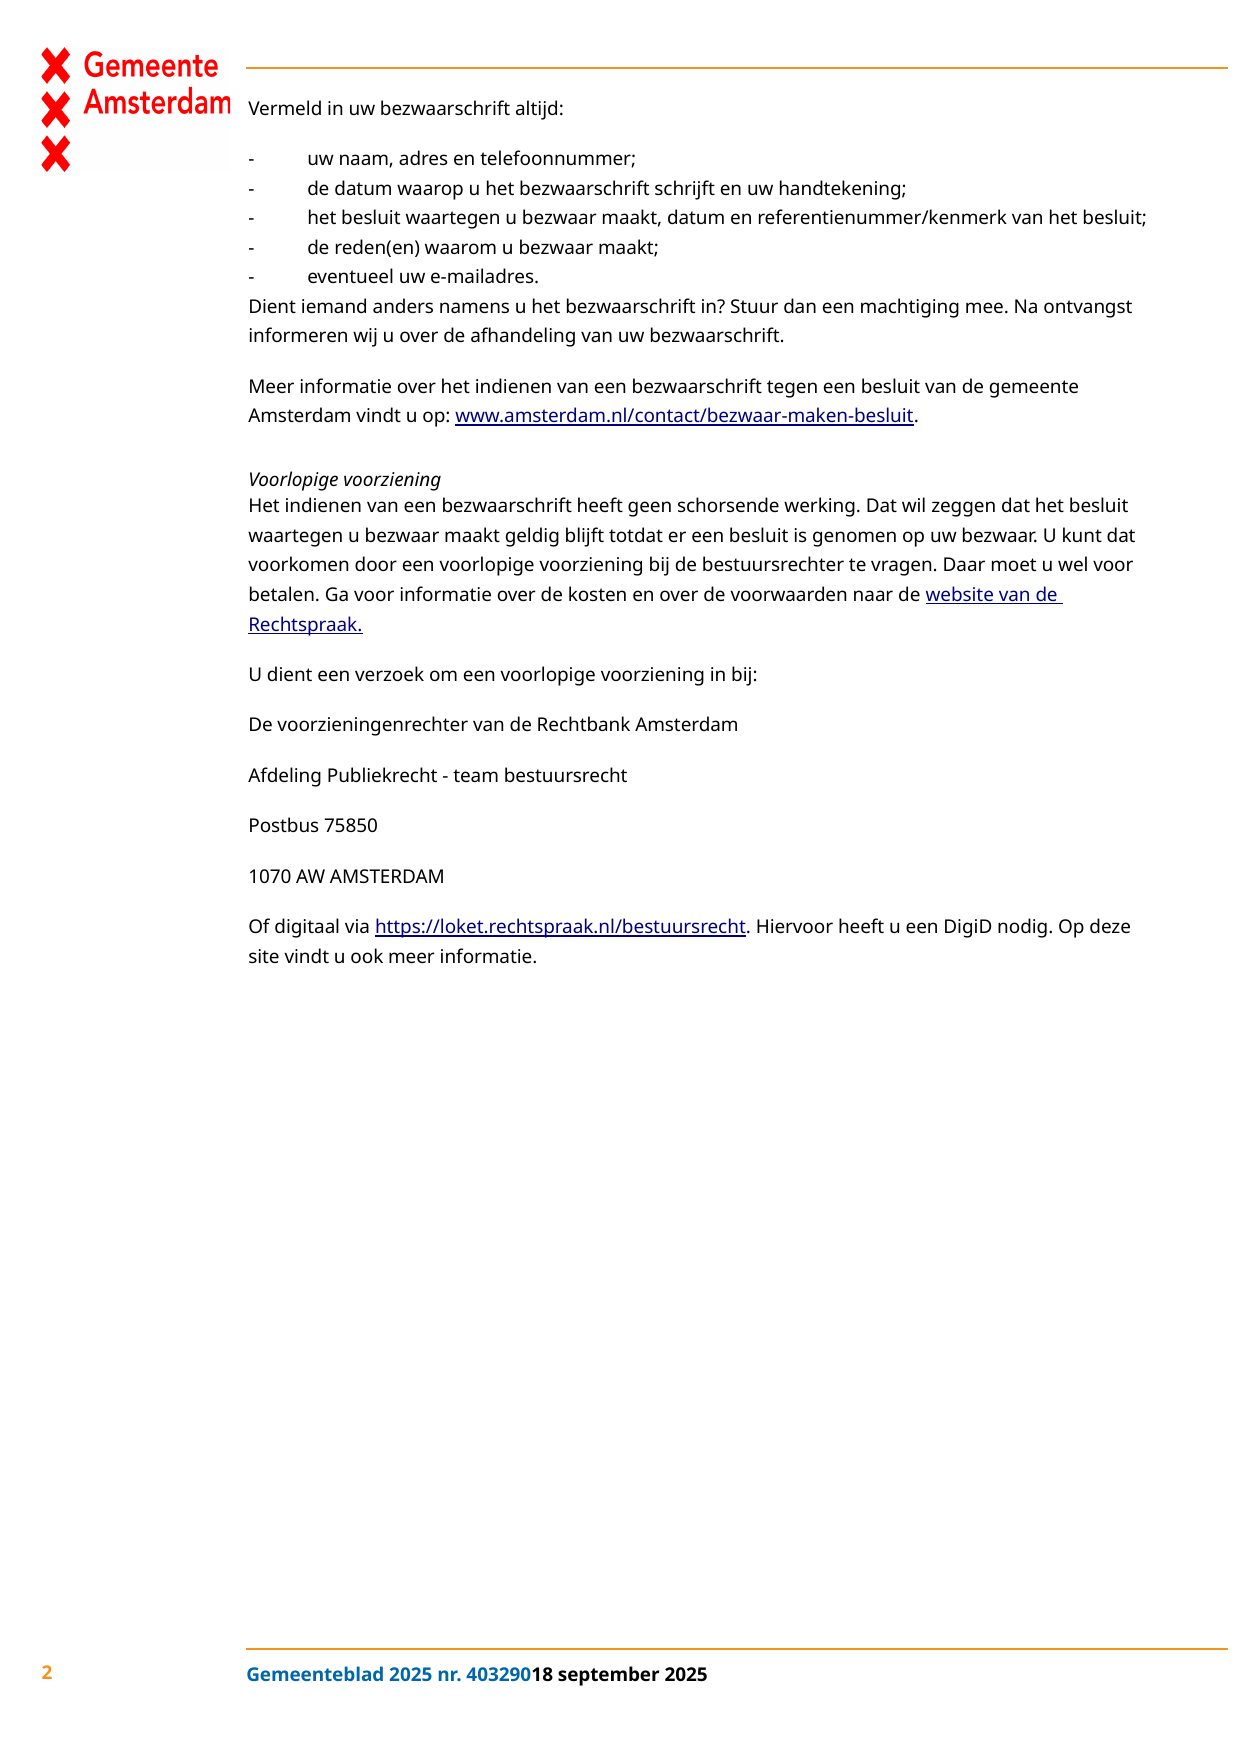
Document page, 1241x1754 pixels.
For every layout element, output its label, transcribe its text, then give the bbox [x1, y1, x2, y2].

text Het indienen van een bezwaarschrift heeft geen schorsende werking. Dat wil zeggen dat het besluit waartegen u bezwaar maakt geldig blijft totdat er een besluit is genomen op uw bezwaar. U kunt dat voorkomen door een voorlopige voorziening bij de bestuursrechter te vragen. Daar moet u wel voor betalen. Ga voor informatie over de kosten en over de voorwaarden naar de website van de Rechtspraak. [248, 492, 1152, 636]
list de datum waarop u het bezwaarschrift schrijft en uw handtekening; [248, 175, 1152, 201]
list uw naam, adres en telefoonnummer; [248, 145, 1152, 171]
text De voorzieningenrechter van de Rechtbank Amsterdam [248, 712, 1152, 737]
text Of digitaal via https://loket.rechtspraak.nl/bestuursrecht. Hiervoor heeft u een DigiD nodig. Op deze site vindt u ook meer informatie. [248, 913, 1152, 968]
list de reden(en) waarom u bezwaar maakt; [248, 234, 1152, 260]
list het besluit waartegen u bezwaar maakt, datum en referentienummer/kenmerk van het besluit; [248, 204, 1152, 230]
text Postbus 75850 [248, 812, 1152, 838]
picture [41, 47, 231, 172]
list eventueel uw e-mailadres. [248, 263, 1152, 289]
text 1070 AW AMSTERDAM [248, 863, 1152, 888]
text U dient een verzoek om een voorlopige voorziening in bij: [248, 661, 1152, 687]
text Meer informatie over het indienen van een bezwaarschrift tegen een besluit van de gemeente Amsterdam vindt u op: www.amsterdam.nl/contact/bezwaar-maken-besluit. [248, 373, 1152, 428]
text Voorlopige voorziening [248, 467, 1152, 492]
text Afdeling Publiekrecht - team bestuursrecht [248, 762, 1152, 788]
text Vermeld in uw bezwaarschrift altijd: [248, 95, 1152, 121]
text Dient iemand anders namens u het bezwaarschrift in? Stuur dan een machtiging mee. Na ontvangst informeren wij u over de afhandeling van uw bezwaarschrift. [248, 293, 1152, 348]
